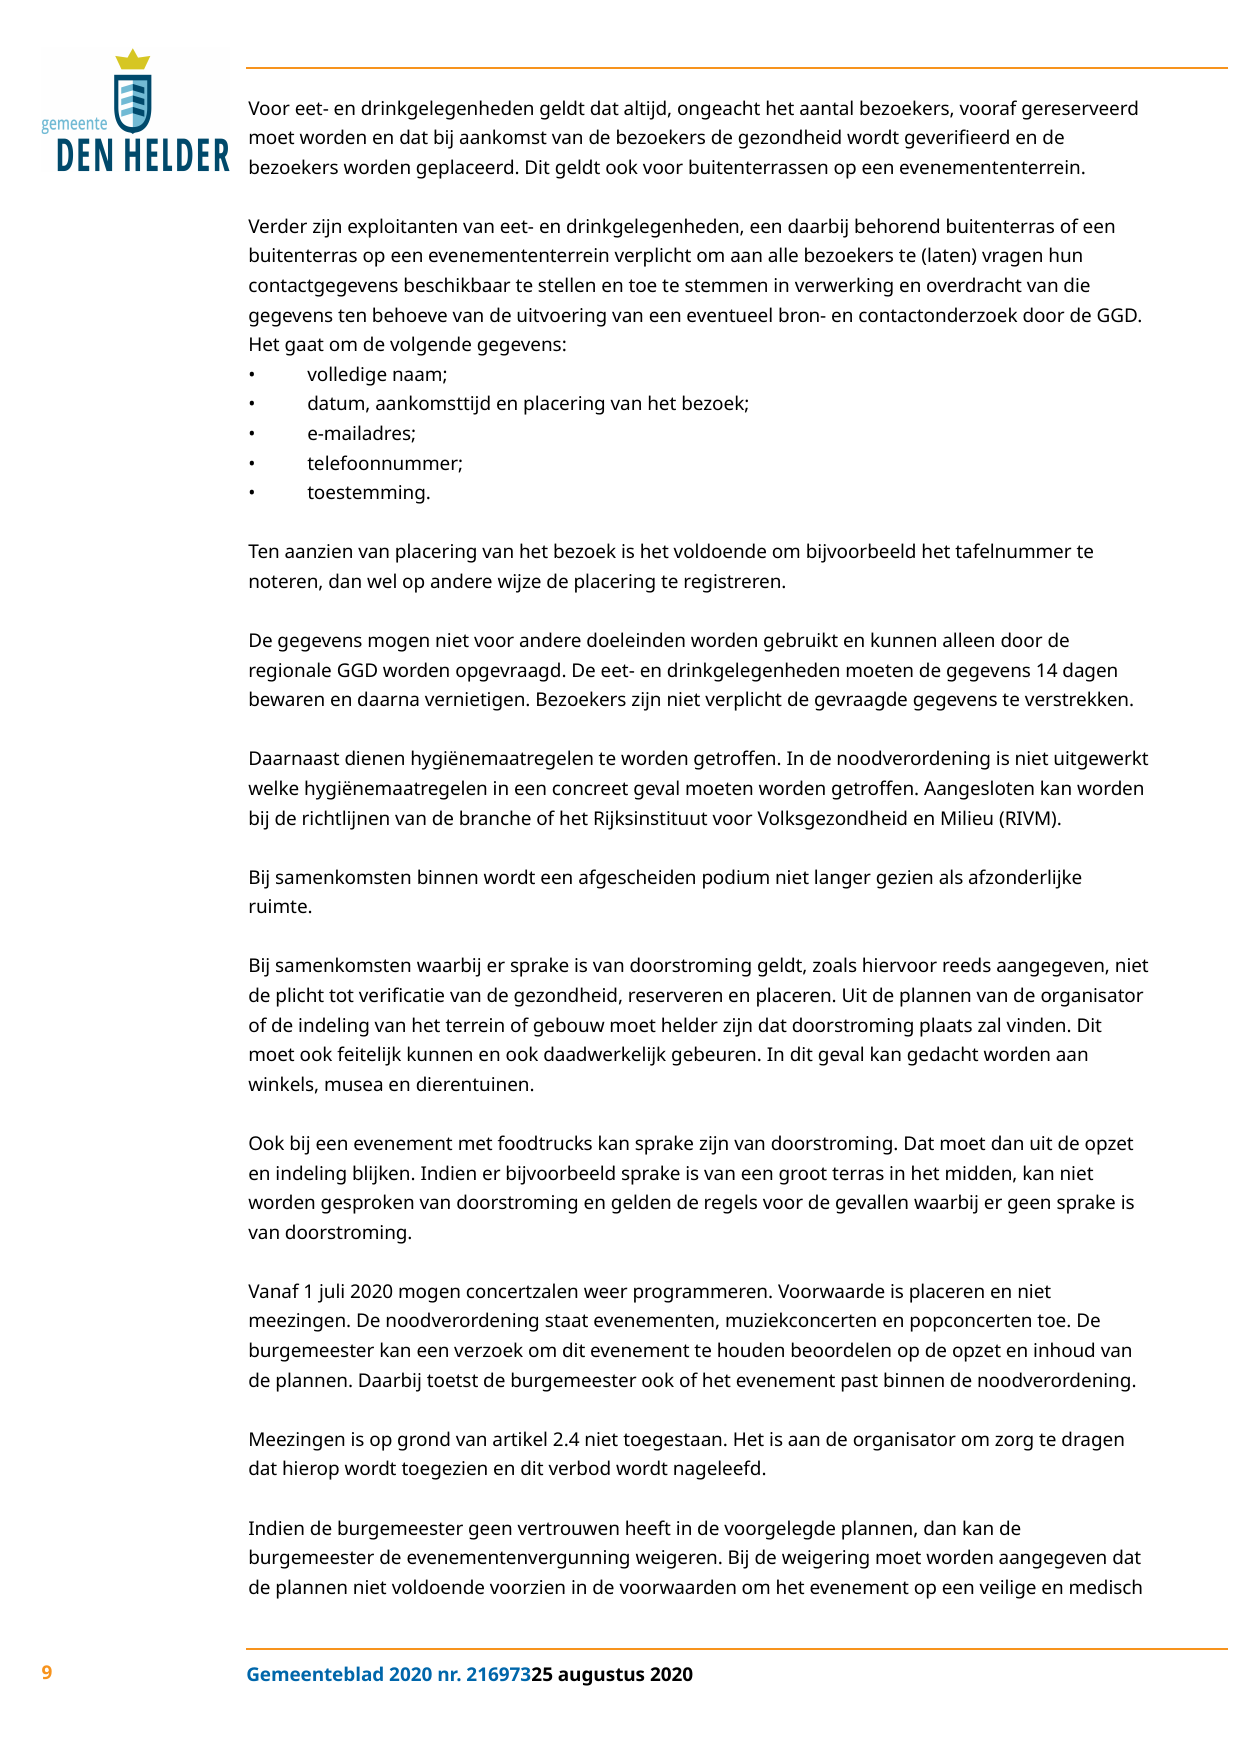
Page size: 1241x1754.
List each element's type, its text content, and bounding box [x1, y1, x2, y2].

text Meezingen is op grond van artikel 2.4 niet toegestaan. Het is aan de organisator om zorg te dragen dat hierop wordt toegezien en dit verbod wordt nageleefd. [248, 1426, 1152, 1481]
picture [220, 160, 224, 172]
text Verder zijn exploitanten van eet- en drinkgelegenheden, een daarbij behorend buitenterras of een buitenterras op een evenemententerrein verplicht om aan alle bezoekers te (laten) vragen hun contactgegevens beschikbaar te stellen en toe te stemmen in verwerking en overdracht van die gegevens ten behoeve van de uitvoering van een eventueel bron- en contactonderzoek door de GGD. Het gaat om de volgende gegevens: [248, 213, 1152, 357]
list e-mailadres; [248, 420, 1152, 446]
list datum, aankomsttijd en placering van het bezoek; [248, 391, 1152, 416]
text De gegevens mogen niet voor andere doeleinden worden gebruikt en kunnen alleen door de regionale GGD worden opgevraagd. De eet- en drinkgelegenheden moeten de gegevens 14 dagen bewaren en daarna vernietigen. Bezoekers zijn niet verplicht de gevraagde gegevens te verstrekken. [248, 627, 1152, 712]
picture [182, 144, 187, 165]
text Bij samenkomsten waarbij er sprake is van doorstroming geldt, zoals hiervoor reeds aangegeven, niet de plicht tot verificatie van de gezondheid, reserveren en placeren. Uit de plannen van de organisator of de indeling van het terrein of gebouw moet helder zijn dat doorstroming plaats zal vinden. Dit moet ook feitelijk kunnen en ook daadwerkelijk gebeuren. In dit geval kan gedacht worden aan winkels, musea en dierentuinen. [248, 953, 1152, 1097]
text Ten aanzien van placering van het bezoek is het voldoende om bijvoorbeeld het tafelnummer te noteren, dan wel op andere wijze de placering te registreren. [248, 538, 1152, 594]
picture [130, 157, 135, 172]
picture [100, 154, 106, 172]
text Voor eet- en drinkgelegenheden geldt dat altijd, ongeacht het aantal bezoekers, vooraf gereserveerd moet worden en dat bij aankomst van de bezoekers de gezondheid wordt geverifieerd en de bezoekers worden geplaceerd. Dit geldt ook voor buitenterrassen op een evenemententerrein. [248, 95, 1152, 180]
list toestemming. [248, 479, 1152, 505]
list volledige naam; [248, 361, 1152, 387]
picture [41, 47, 231, 172]
text Vanaf 1 juli 2020 mogen concertzalen weer programmeren. Voorwaarde is placeren en niet meezingen. De noodverordening staat evenementen, muziekconcerten en popconcerten toe. De burgemeester kan een verzoek om dit evenement te houden beoordelen op de opzet en inhoud van de plannen. Daarbij toetst de burgemeester ook of het evenement past binnen de noodverordening. [248, 1278, 1152, 1393]
text Daarnaast dienen hygiënemaatregelen te worden getroffen. In de noodverordening is niet uitgewerkt welke hygiënemaatregelen in een concreet geval moeten worden getroffen. Aangesloten kan worden bij de richtlijnen van de branche of het Rijksinstituut voor Volksgezondheid en Milieu (RIVM). [248, 746, 1152, 831]
text Indien de burgemeester geen vertrouwen heeft in de voorgelegde plannen, dan kan de burgemeester de evenementenvergunning weigeren. Bij de weigering moet worden aangegeven dat de plannen niet voldoende voorzien in de voorwaarden om het evenement op een veilige en medisch [248, 1515, 1152, 1600]
text Bij samenkomsten binnen wordt een afgescheiden podium niet langer gezien als afzonderlijke ruimte. [248, 864, 1152, 919]
list telefoonnummer; [248, 450, 1152, 476]
picture [63, 144, 68, 165]
text Ook bij een evenement met foodtrucks kan sprake zijn van doorstroming. Dat moet dan uit de opzet en indeling blijken. Indien er bijvoorbeeld sprake is van een groot terras in het midden, kan niet worden gesproken van doorstroming en gelden de regels voor de gevallen waarbij er geen sprake is van doorstroming. [248, 1130, 1152, 1245]
